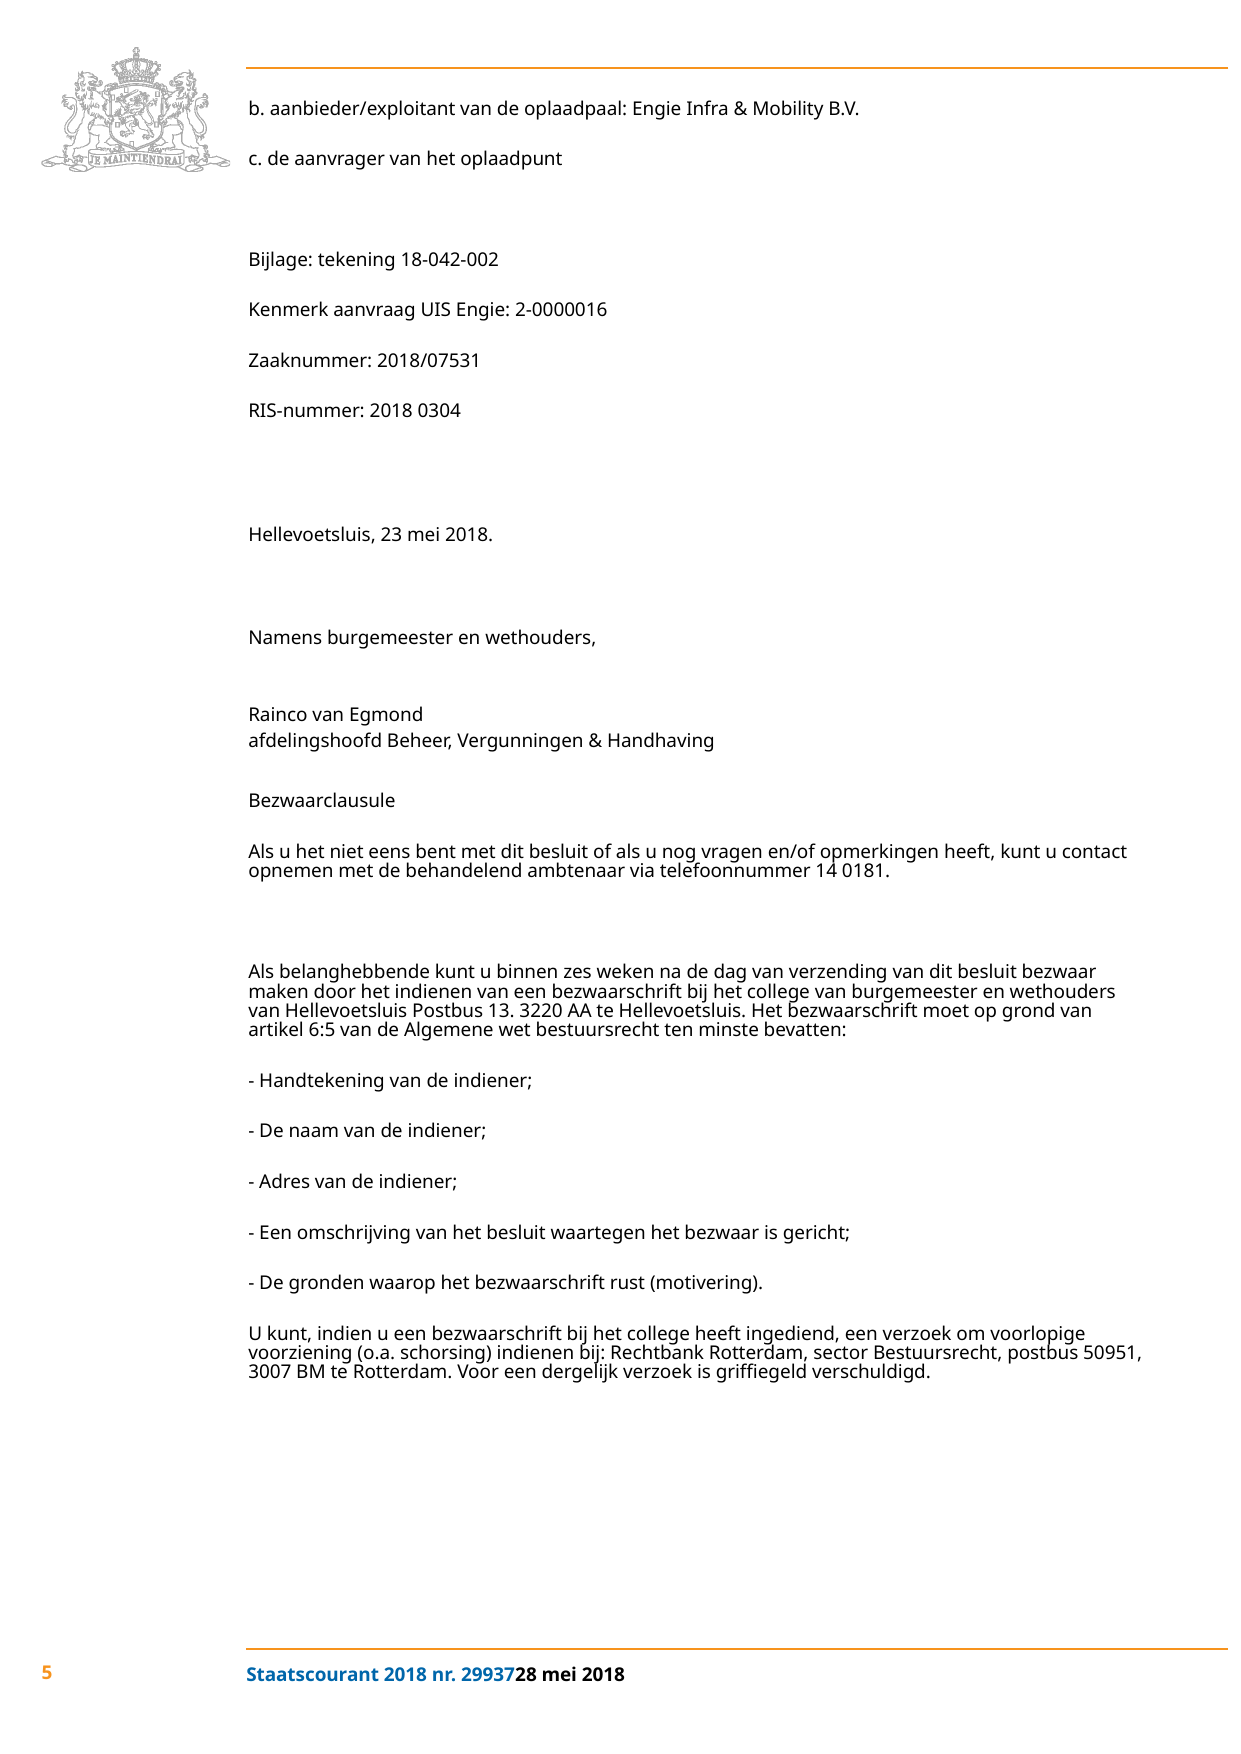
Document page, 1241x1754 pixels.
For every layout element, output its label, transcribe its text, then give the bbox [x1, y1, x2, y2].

text - Adres van de indiener; [248, 1173, 1152, 1192]
text Bijlage: tekening 18-042-002 [248, 246, 1152, 272]
text Hellevoetsluis, 23 mei 2018. [248, 521, 1152, 547]
text Als u het niet eens bent met dit besluit of als u nog vragen en/of opmerkingen heeft, kunt u contact opnemen met de behandelend ambtenaar via telefoonnummer 14 0181. [248, 843, 1152, 881]
text Zaaknummer: 2018/07531 [248, 347, 1152, 373]
text b. aanbieder/exploitant van de oplaadpaal: Engie Infra & Mobility B.V. [248, 95, 1152, 121]
text c. de aanvrager van het oplaadpunt [248, 145, 1152, 171]
text - De naam van de indiener; [248, 1122, 1152, 1142]
picture [41, 47, 231, 172]
text afdelingshoofd Beheer, Vergunningen & Handhaving [248, 727, 1152, 753]
text U kunt, indien u een bezwaarschrift bij het college heeft ingediend, een verzoek om voorlopige voorziening (o.a. schorsing) indienen bij: Rechtbank Rotterdam, sector Bestuursrecht, postbus 50951, 3007 BM te Rotterdam. Voor een dergelijk verzoek is griffiegeld verschuldigd. [248, 1325, 1152, 1383]
text - Een omschrijving van het besluit waartegen het bezwaar is gericht; [248, 1224, 1152, 1243]
text RIS-nummer: 2018 0304 [248, 397, 1152, 423]
text Bezwaarclausule [248, 792, 1152, 811]
text Als belanghebbende kunt u binnen zes weken na de dag van verzending van dit besluit bezwaar maken door het indienen van een bezwaarschrift bij het college van burgemeester en wethouders van Hellevoetsluis Postbus 13. 3220 AA te Hellevoetsluis. Het bezwaarschrift moet op grond van artikel 6:5 van de Algemene wet bestuursrecht ten minste bevatten: [248, 963, 1152, 1040]
text Rainco van Egmond [248, 701, 1152, 727]
text - Handtekening van de indiener; [248, 1072, 1152, 1091]
text Namens burgemeester en wethouders, [248, 624, 1152, 650]
text Kenmerk aanvraag UIS Engie: 2-0000016 [248, 296, 1152, 322]
text - De gronden waarop het bezwaarschrift rust (motivering). [248, 1274, 1152, 1293]
